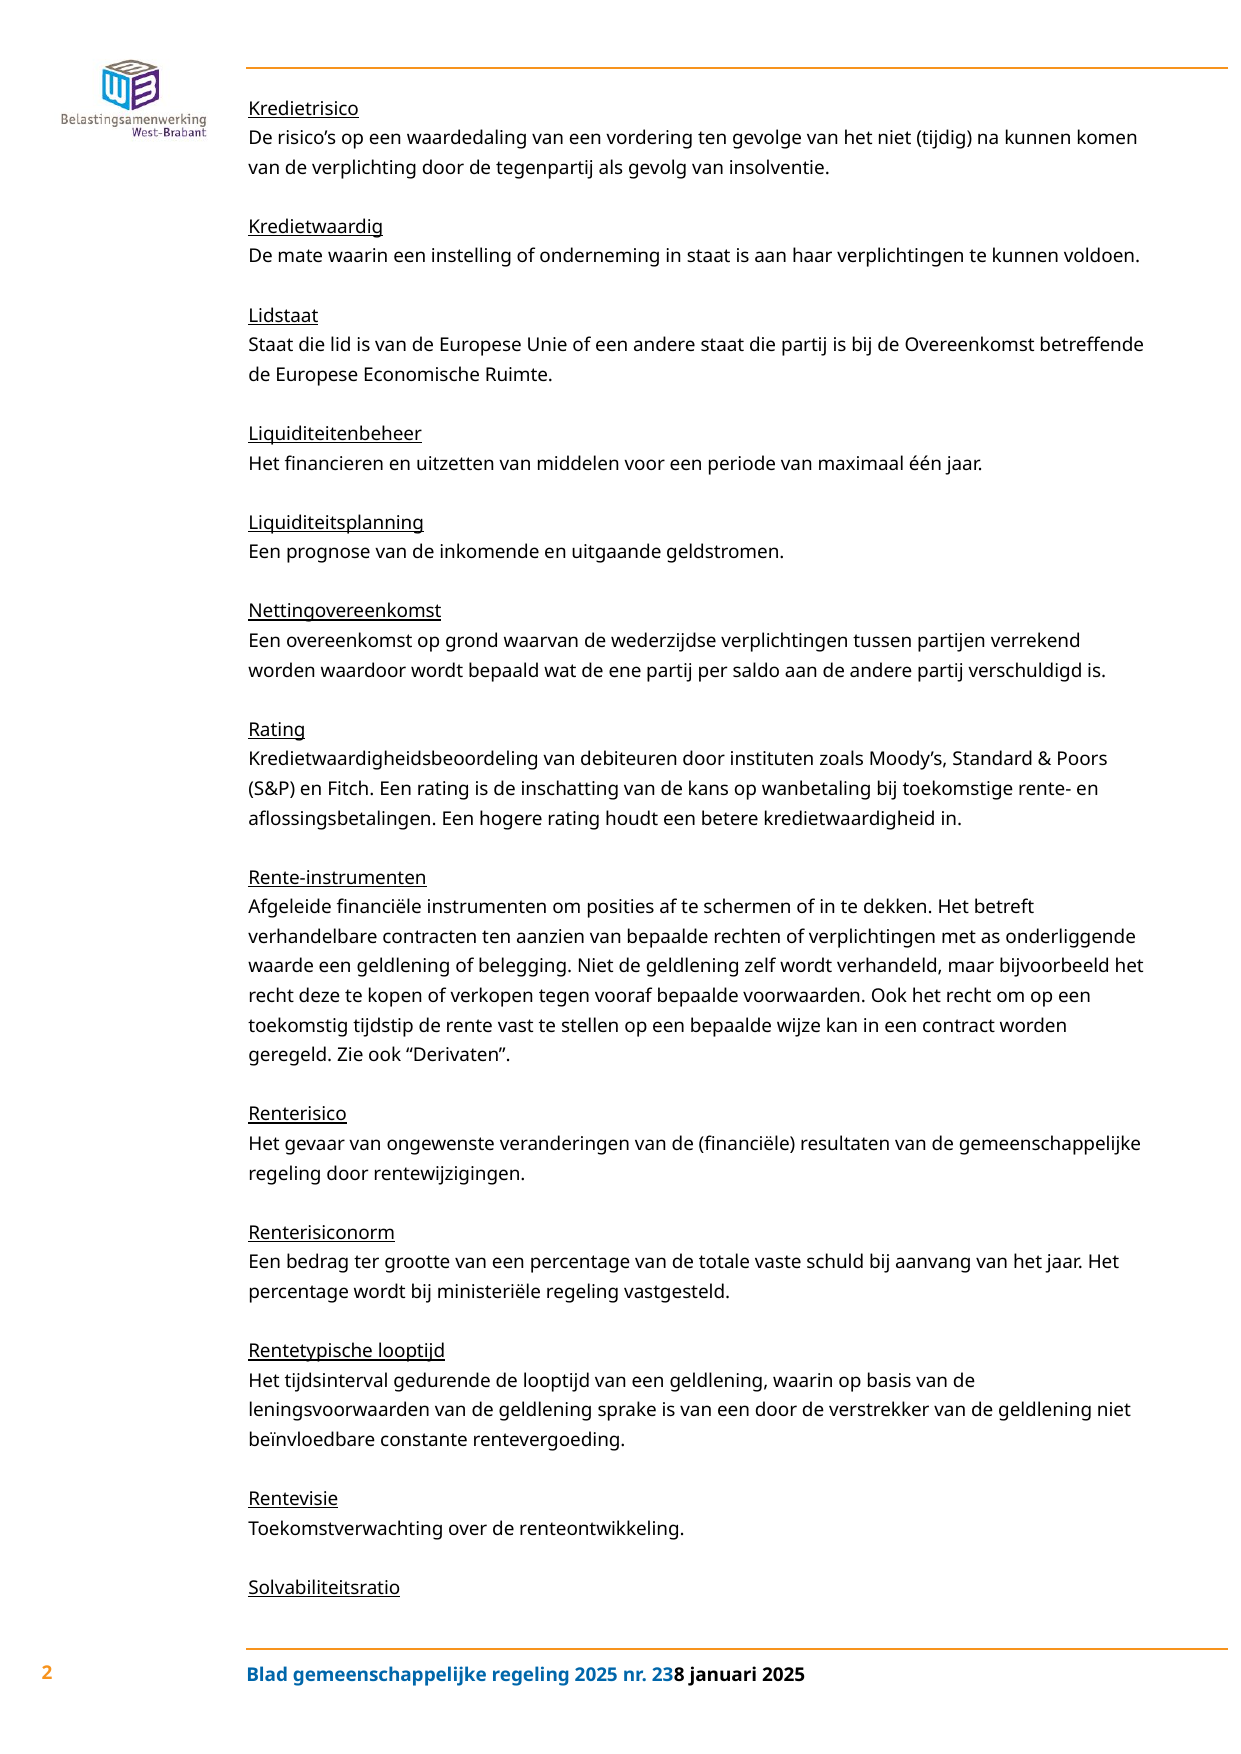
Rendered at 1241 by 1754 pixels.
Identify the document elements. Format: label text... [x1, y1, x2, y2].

text De mate waarin een instelling of onderneming in staat is aan haar verplichtingen te kunnen voldoen. [248, 243, 1152, 268]
text Rentevisie [248, 1485, 1152, 1511]
text Kredietwaardig [248, 213, 1152, 239]
text Staat die lid is van de Europese Unie of een andere staat die partij is bij de Overeenkomst betreffende de Europese Economische Ruimte. [248, 331, 1152, 387]
text Het gevaar van ongewenste veranderingen van de (financiële) resultaten van de gemeenschappelijke regeling door rentewijzigingen. [248, 1130, 1152, 1186]
text Kredietwaardigheidsbeoordeling van debiteuren door instituten zoals Moody’s, Standard & Poors (S&P) en Fitch. Een rating is de inschatting van de kans op wanbetaling bij toekomstige rente- en aflossingsbetalingen. Een hogere rating houdt een betere kredietwaardigheid in. [248, 746, 1152, 831]
text Kredietrisico [248, 95, 1152, 121]
text Rente-instrumenten [248, 864, 1152, 890]
text Het financieren en uitzetten van middelen voor een periode van maximaal één jaar. [248, 450, 1152, 476]
text Toekomstverwachting over de renteontwikkeling. [248, 1515, 1152, 1541]
text Solvabiliteitsratio [248, 1574, 1152, 1600]
text Een bedrag ter grootte van een percentage van de totale vaste schuld bij aanvang van het jaar. Het percentage wordt bij ministeriële regeling vastgesteld. [248, 1248, 1152, 1304]
text Afgeleide financiële instrumenten om posities af te schermen of in te dekken. Het betreft verhandelbare contracten ten aanzien van bepaalde rechten of verplichtingen met as onderliggende waarde een geldlening of belegging. Niet de geldlening zelf wordt verhandeld, maar bijvoorbeeld het recht deze te kopen of verkopen tegen vooraf bepaalde voorwaarden. Ook het recht om op een toekomstig tijdstip de rente vast te stellen op een bepaalde wijze kan in een contract worden geregeld. Zie ook “Derivaten”. [248, 893, 1152, 1067]
text Het tijdsinterval gedurende de looptijd van een geldlening, waarin op basis van de leningsvoorwaarden van de geldlening sprake is van een door de verstrekker van de geldlening niet beïnvloedbare constante rentevergoeding. [248, 1367, 1152, 1452]
picture [41, 47, 231, 172]
text Lidstaat [248, 302, 1152, 328]
text Nettingovereenkomst [248, 598, 1152, 623]
text Renterisico [248, 1101, 1152, 1126]
text Liquiditeitsplanning [248, 509, 1152, 535]
text Een prognose van de inkomende en uitgaande geldstromen. [248, 538, 1152, 564]
text Rating [248, 716, 1152, 742]
text Renterisiconorm [248, 1219, 1152, 1245]
text De risico’s op een waardedaling van een vordering ten gevolge van het niet (tijdig) na kunnen komen van de verplichting door de tegenpartij als gevolg van insolventie. [248, 124, 1152, 180]
text Een overeenkomst op grond waarvan de wederzijdse verplichtingen tussen partijen verrekend worden waardoor wordt bepaald wat de ene partij per saldo aan de andere partij verschuldigd is. [248, 627, 1152, 683]
text Liquiditeitenbeheer [248, 420, 1152, 446]
text Rentetypische looptijd [248, 1337, 1152, 1363]
